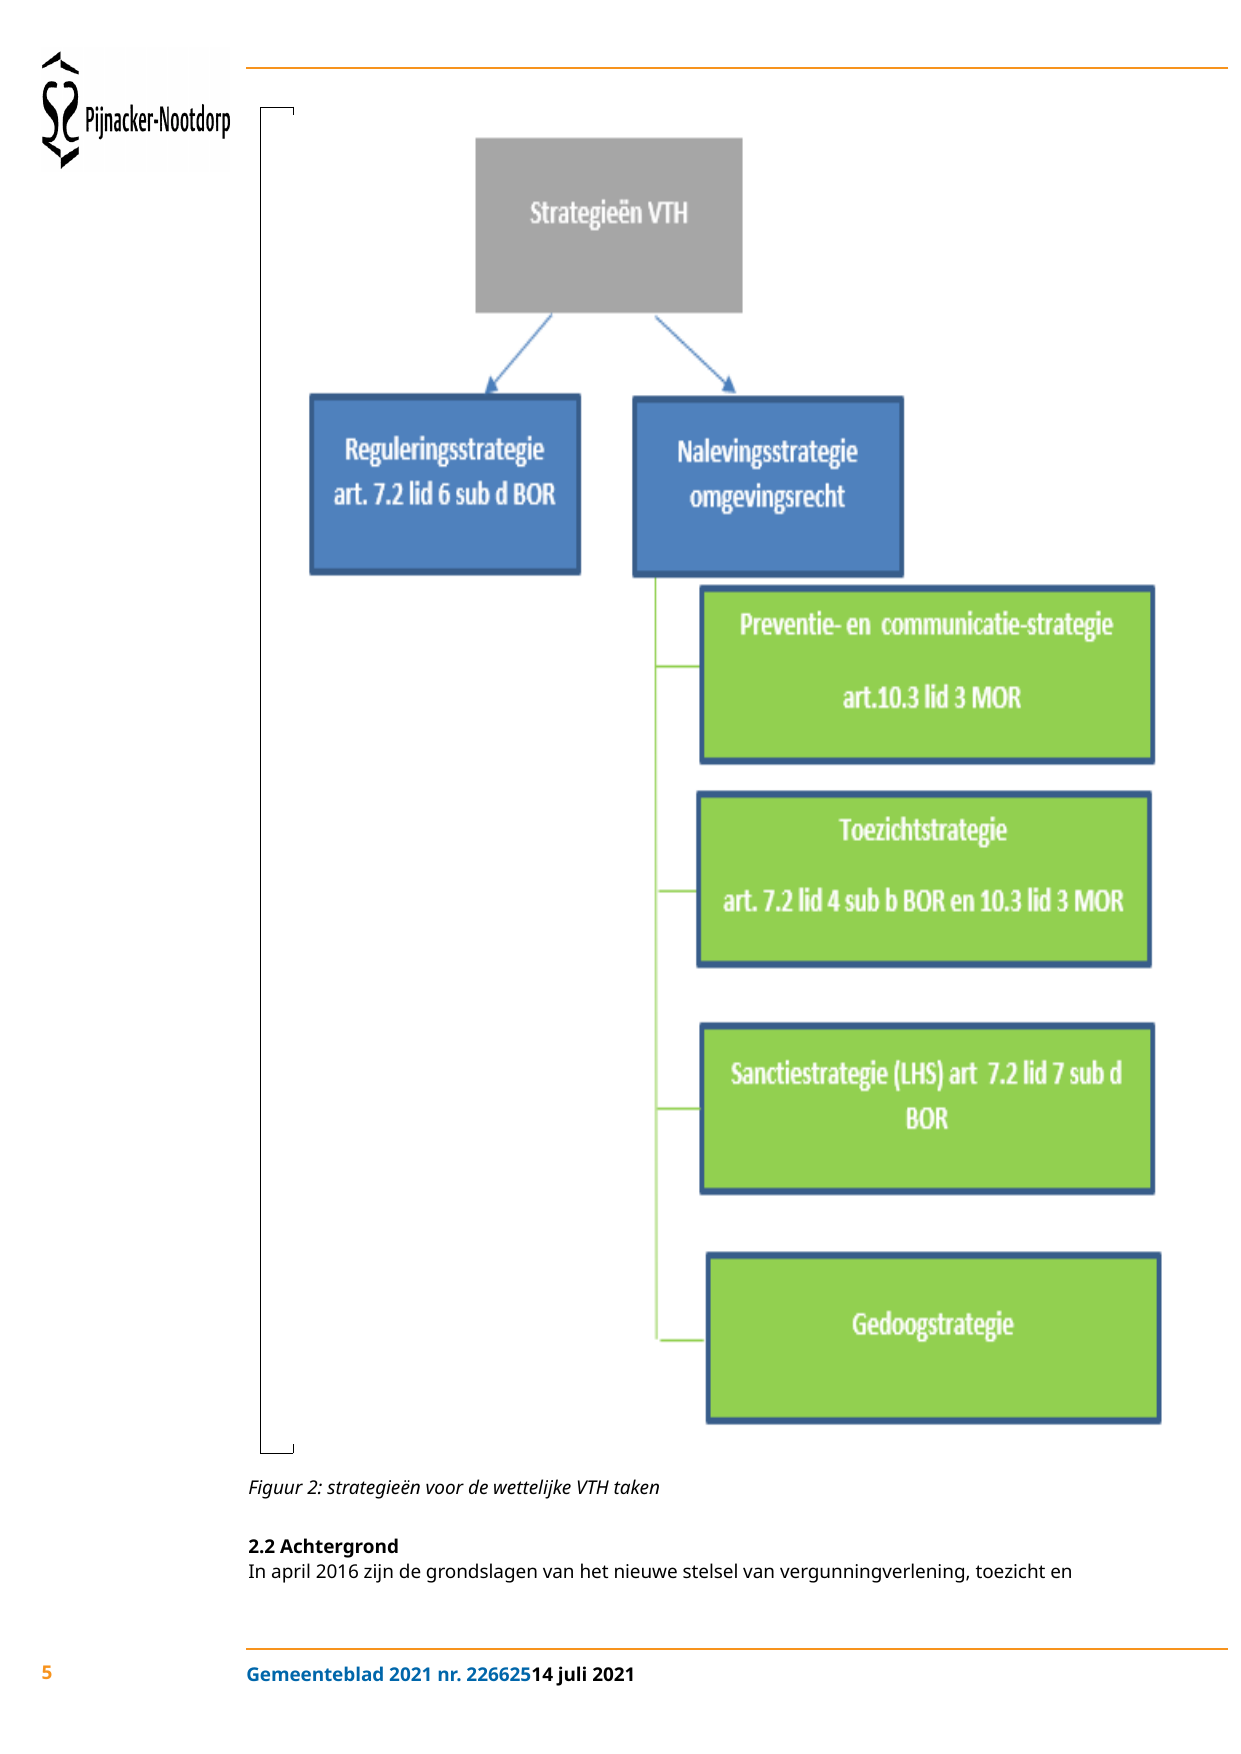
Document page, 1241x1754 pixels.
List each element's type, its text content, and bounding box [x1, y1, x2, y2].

text Figuur 2: strategieën voor de wettelijke VTH taken [248, 1474, 1152, 1499]
picture [268, 115, 1173, 1444]
text In april 2016 zijn de grondslagen van het nieuwe stelsel van vergunningverlening, toezicht en [248, 1559, 1152, 1584]
text 2.2 Achtergrond [248, 1533, 1152, 1559]
picture [41, 47, 231, 172]
